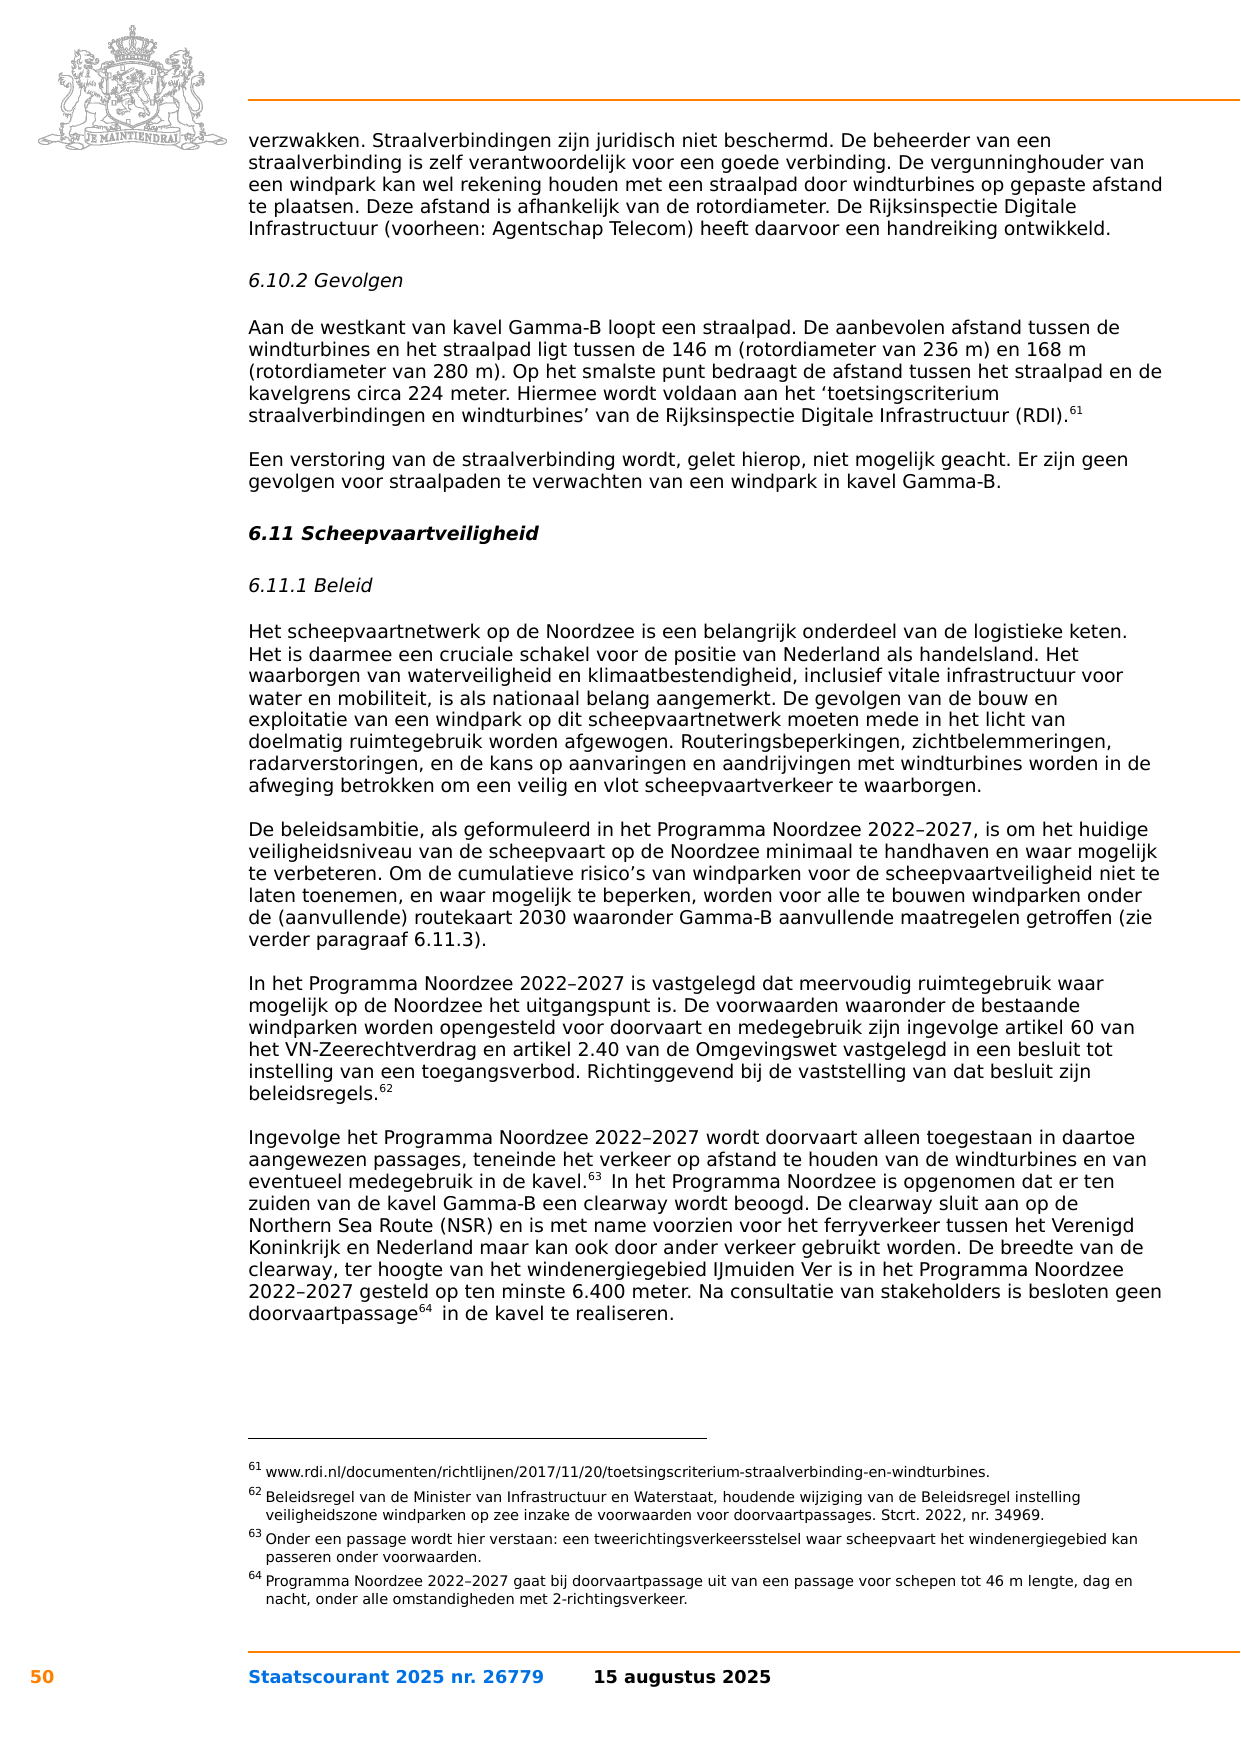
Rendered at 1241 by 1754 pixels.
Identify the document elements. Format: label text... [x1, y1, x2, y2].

text Programma Noordzee 2022–2027 gaat bij doorvaartpassage uit van een passage voor schepen tot 46 m lengte, dag en nacht, onder alle omstandigheden met 2-richtingsverkeer. [248, 1569, 1163, 1608]
text In het Programma Noordzee 2022–2027 is vastgelegd dat meervoudig ruimtegebruik waar mogelijk op de Noordzee het uitgangspunt is. De voorwaarden waaronder de bestaande windparken worden opengesteld voor doorvaart en medegebruik zijn ingevolge artikel 60 van het VN-Zeerechtverdrag en artikel 2.40 van de Omgevingswet vastgelegd in een besluit tot instelling van een toegangsverbod. Richtinggevend bij de vaststelling van dat besluit zijn beleidsregels. [248, 973, 1163, 1105]
text Beleidsregel van de Minister van Infrastructuur en Waterstaat, houdende wijziging van de Beleidsregel instelling veiligheidszone windparken op zee inzake de voorwaarden voor doorvaartpassages. Stcrt. 2022, nr. 34969. [248, 1485, 1163, 1524]
text Onder een passage wordt hier verstaan: een tweerichtingsverkeersstelsel waar scheepvaart het windenergiegebied kan passeren onder voorwaarden. [248, 1527, 1163, 1566]
subtitle 6.11.1 Beleid [248, 574, 1163, 596]
subtitle 6.11 Scheepvaartveiligheid [248, 522, 1163, 544]
subtitle 6.10.2 Gevolgen [248, 270, 1163, 292]
text verzwakken. Straalverbindingen zijn juridisch niet beschermd. De beheerder van een straalverbinding is zelf verantwoordelijk voor een goede verbinding. De vergunninghouder van een windpark kan wel rekening houden met een straalpad door windturbines op gepaste afstand te plaatsen. Deze afstand is afhankelijk van de rotordiameter. De Rijksinspectie Digitale Infrastructuur (voorheen: Agentschap Telecom) heeft daarvoor een handreiking ontwikkeld. [248, 130, 1163, 240]
text www.rdi.nl/documenten/richtlijnen/2017/11/20/toetsingscriterium-straalverbinding-en-windturbines. [248, 1460, 1163, 1482]
text Aan de westkant van kavel Gamma-B loopt een straalpad. De aanbevolen afstand tussen de windturbines en het straalpad ligt tussen de 146 m (rotordiameter van 236 m) en 168 m (rotordiameter van 280 m). Op het smalste punt bedraagt de afstand tussen het straalpad en de kavelgrens circa 224 meter. Hiermee wordt voldaan aan het ‘toetsingscriterium straalverbindingen en windturbines’ van de Rijksinspectie Digitale Infrastructuur (RDI). [248, 317, 1163, 427]
picture [38, 25, 227, 150]
text De beleidsambitie, als geformuleerd in het Programma Noordzee 2022–2027, is om het huidige veiligheidsniveau van de scheepvaart op de Noordzee minimaal te handhaven en waar mogelijk te verbeteren. Om de cumulatieve risico’s van windparken voor de scheepvaartveiligheid niet te laten toenemen, en waar mogelijk te beperken, worden voor alle te bouwen windparken onder de (aanvullende) routekaart 2030 waaronder Gamma-B aanvullende maatregelen getroffen (zie verder paragraaf 6.11.3). [248, 819, 1163, 951]
text Het scheepvaartnetwerk op de Noordzee is een belangrijk onderdeel van de logistieke keten. Het is daarmee een cruciale schakel voor de positie van Nederland als handelsland. Het waarborgen van waterveiligheid en klimaatbestendigheid, inclusief vitale infrastructuur voor water en mobiliteit, is als nationaal belang aangemerkt. De gevolgen van de bouw en exploitatie van een windpark op dit scheepvaartnetwerk moeten mede in het licht van doelmatig ruimtegebruik worden afgewogen. Routeringsbeperkingen, zichtbelemmeringen, radarverstoringen, en de kans op aanvaringen en aandrijvingen met windturbines worden in de afweging betrokken om een veilig en vlot scheepvaartverkeer te waarborgen. [248, 621, 1163, 797]
text Een verstoring van de straalverbinding wordt, gelet hierop, niet mogelijk geacht. Er zijn geen gevolgen voor straalpaden te verwachten van een windpark in kavel Gamma-B. [248, 448, 1163, 492]
text Ingevolge het Programma Noordzee 2022–2027 wordt doorvaart alleen toegestaan in daartoe aangewezen passages, teneinde het verkeer op afstand te houden van de windturbines en van eventueel medegebruik in de kavel. In het Programma Noordzee is opgenomen dat er ten zuiden van de kavel Gamma-B een clearway wordt beoogd. De clearway sluit aan op de Northern Sea Route (NSR) en is met name voorzien voor het ferryverkeer tussen het Verenigd Koninkrijk en Nederland maar kan ook door ander verkeer gebruikt worden. De breedte van de clearway, ter hoogte van het windenergiegebied IJmuiden Ver is in het Programma Noordzee 2022–2027 gesteld op ten minste 6.400 meter. Na consultatie van stakeholders is besloten geen doorvaartpassage in de kavel te realiseren. [248, 1127, 1163, 1324]
